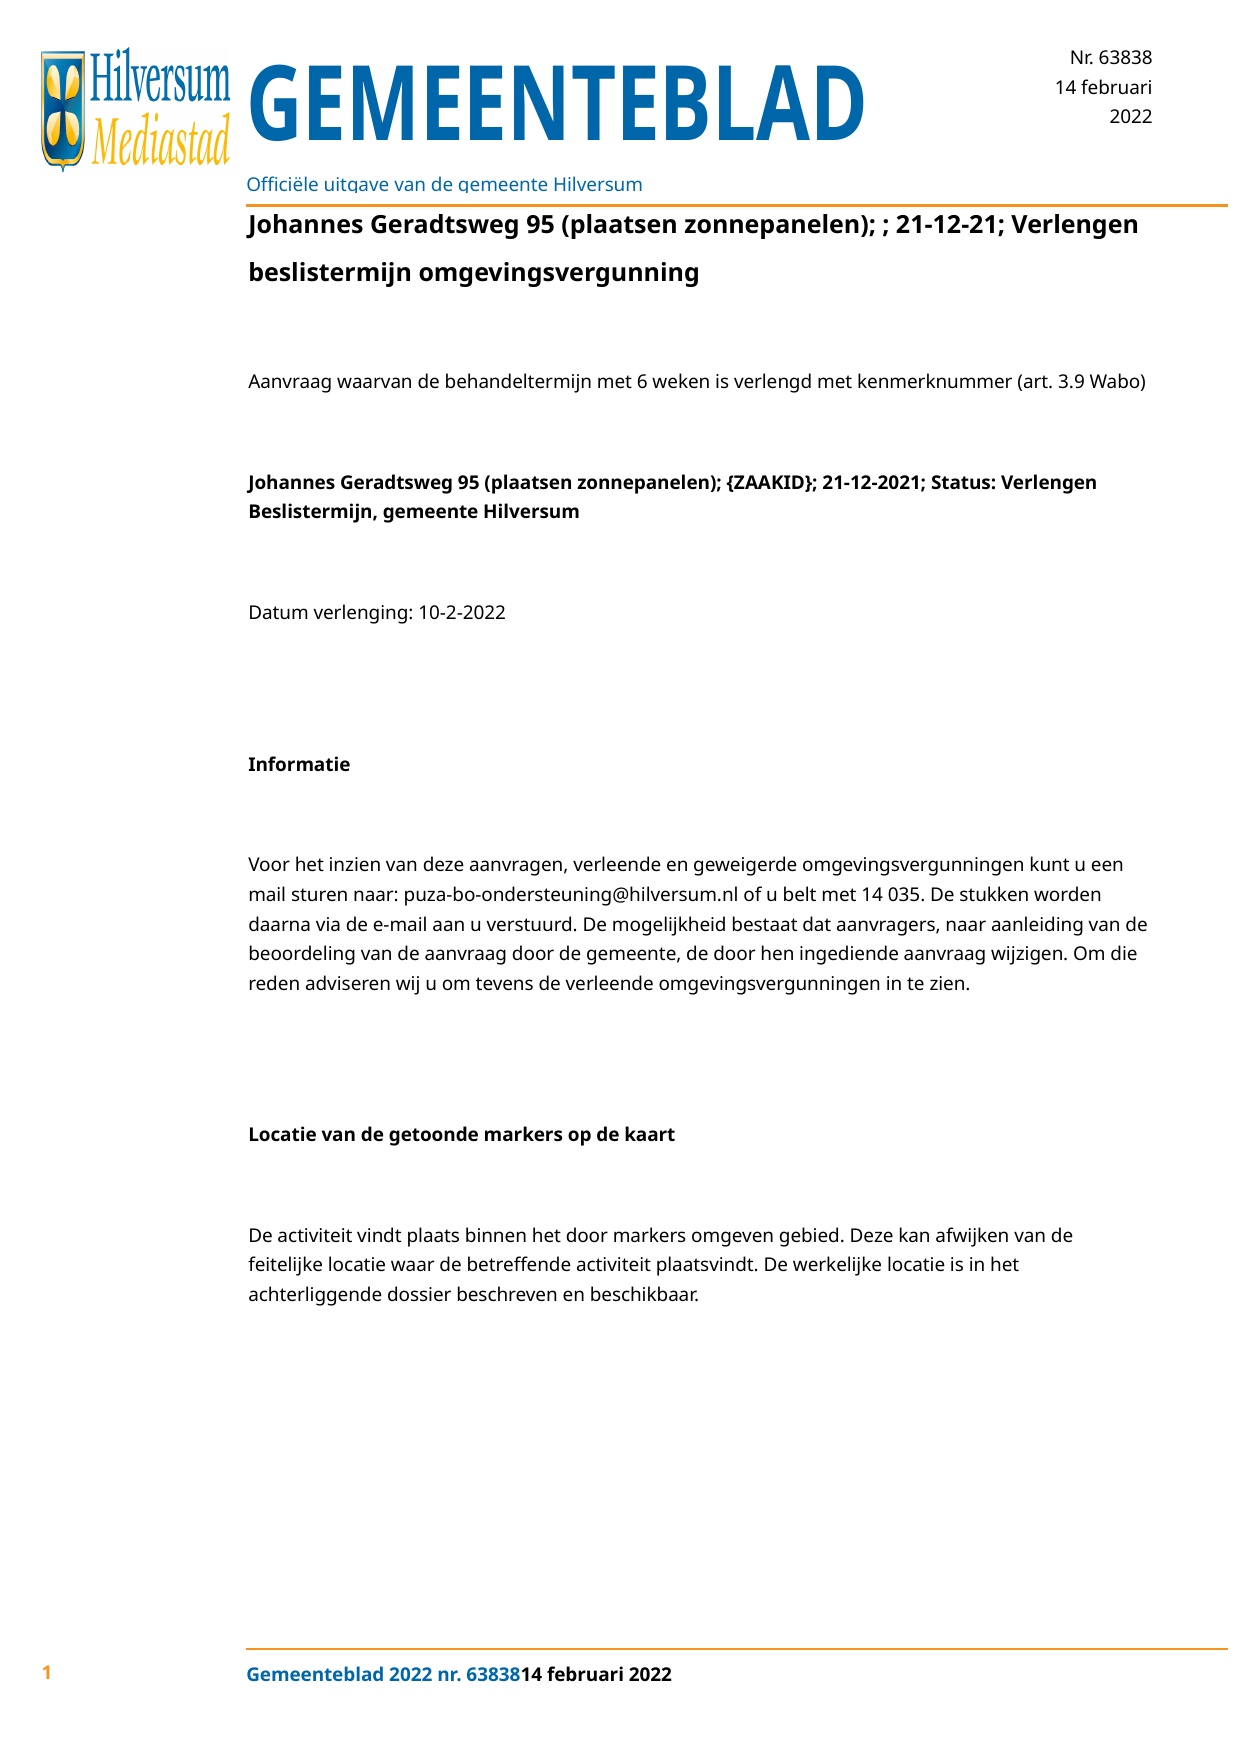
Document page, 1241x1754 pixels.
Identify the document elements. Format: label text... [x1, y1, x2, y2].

text Voor het inzien van deze aanvragen, verleende en geweigerde omgevingsvergunningen kunt u een mail sturen naar: puza-bo-ondersteuning@hilversum.nl of u belt met 14 035. De stukken worden daarna via de e-mail aan u verstuurd. De mogelijkheid bestaat dat aanvragers, naar aanleiding van de beoordeling van de aanvraag door de gemeente, de door hen ingediende aanvraag wijzigen. Om die reden adviseren wij u om tevens de verleende omgevingsvergunningen in te zien. [248, 852, 1152, 996]
text Locatie van de getoonde markers op de kaart [248, 1121, 1152, 1147]
text Datum verlenging: 10-2-2022 [248, 599, 1152, 625]
text Informatie [248, 751, 1152, 777]
text Aanvraag waarvan de behandeltermijn met 6 weken is verlengd met kenmerknummer (art. 3.9 Wabo) [248, 368, 1152, 394]
text Johannes Geradtsweg 95 (plaatsen zonnepanelen); ; 21-12-21; Verlengen beslistermijn omgevingsvergunning [248, 207, 1152, 288]
picture [41, 47, 231, 172]
text De activiteit vindt plaats binnen het door markers omgeven gebied. Deze kan afwijken van de feitelijke locatie waar de betreffende activiteit plaatsvindt. De werkelijke locatie is in het achterliggende dossier beschreven en beschikbaar. [248, 1222, 1152, 1307]
text Johannes Geradtsweg 95 (plaatsen zonnepanelen); {ZAAKID}; 21-12-2021; Status: Verlengen Beslistermijn, gemeente Hilversum [248, 469, 1152, 524]
